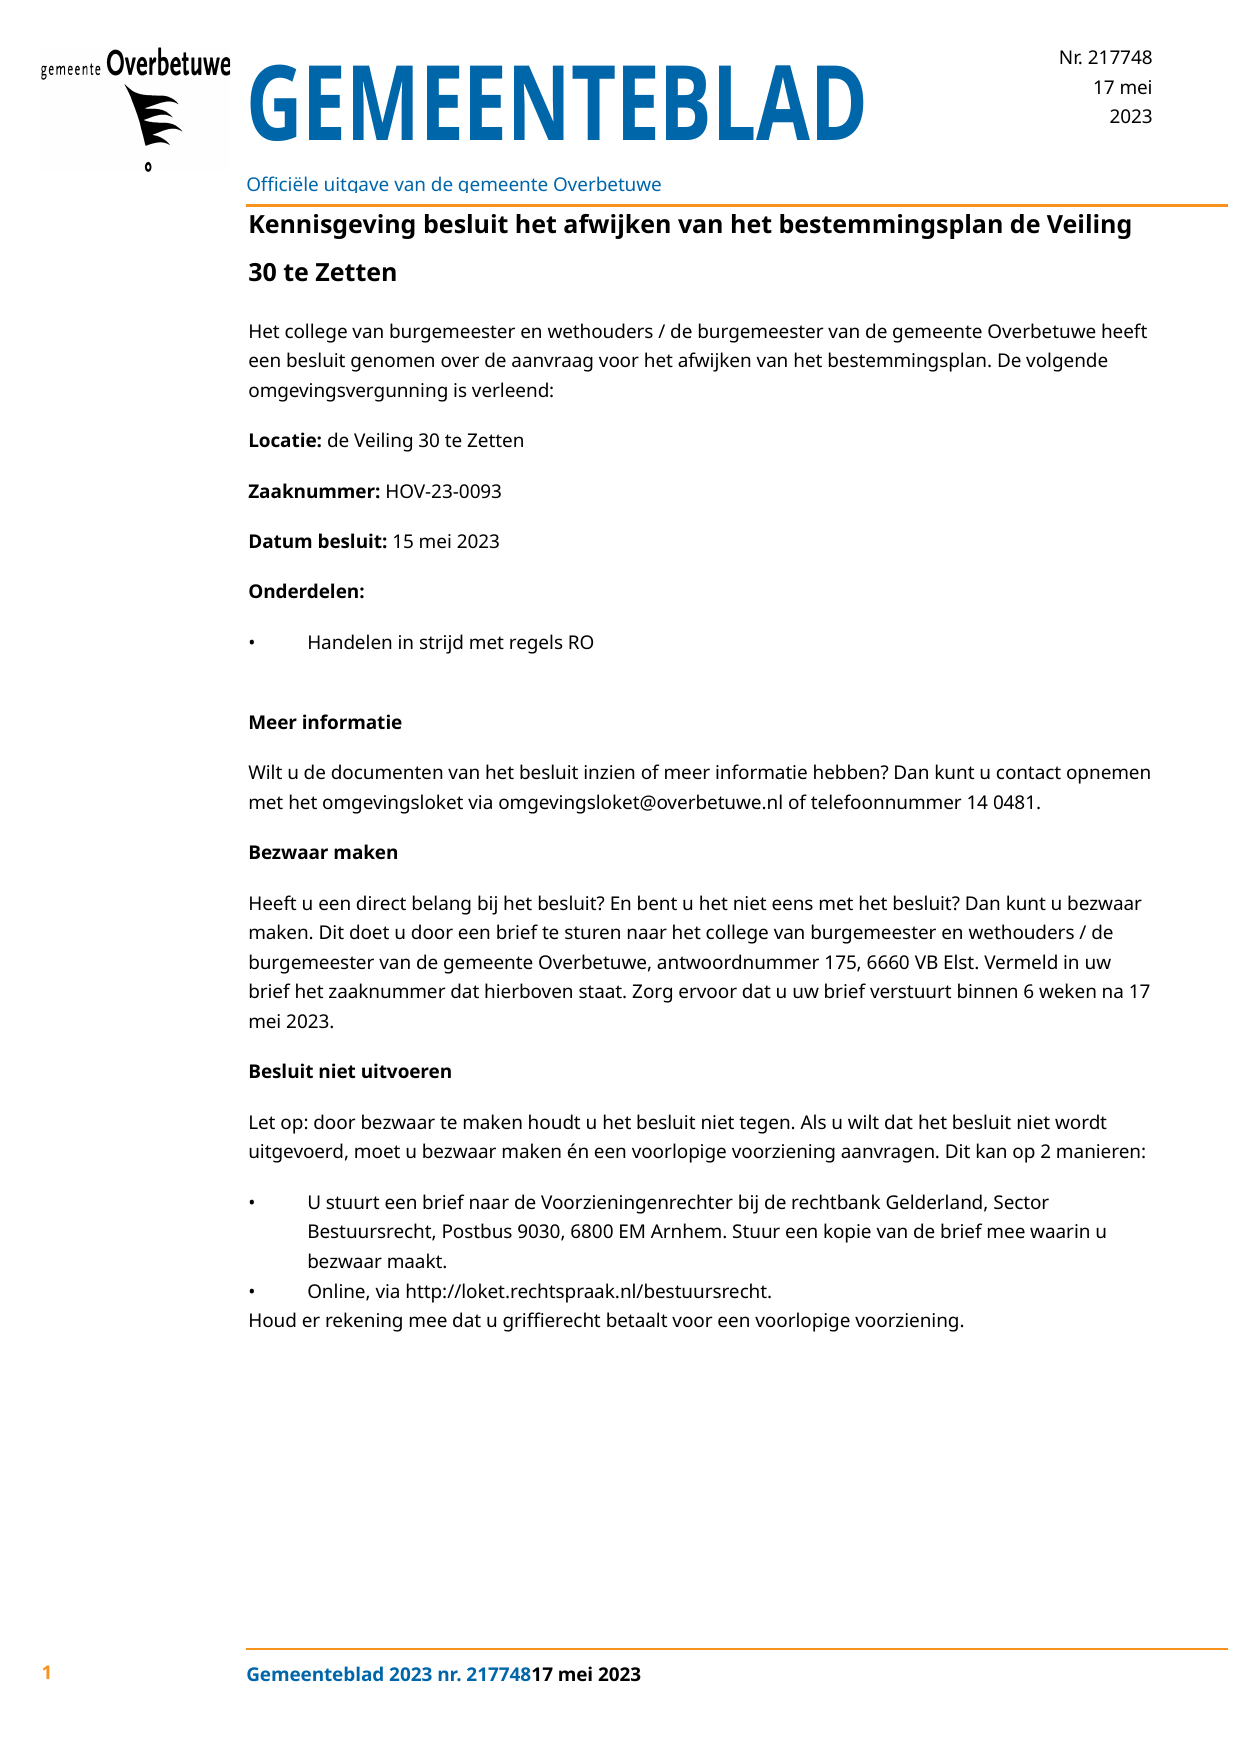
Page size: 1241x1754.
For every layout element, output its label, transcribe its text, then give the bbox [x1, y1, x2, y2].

list Handelen in strijd met regels RO [248, 629, 1152, 655]
text Het college van burgemeester en wethouders / de burgemeester van de gemeente Overbetuwe heeft een besluit genomen over de aanvraag voor het afwijken van het bestemmingsplan. De volgende omgevingsvergunning is verleend: [248, 318, 1152, 403]
list Online, via http://loket.rechtspraak.nl/bestuursrecht. [248, 1278, 1152, 1304]
text Besluit niet uitvoeren [248, 1059, 1152, 1084]
text Datum besluit: 15 mei 2023 [248, 528, 1152, 554]
text Bezwaar maken [248, 839, 1152, 865]
text Houd er rekening mee dat u griffierecht betaalt voor een voorlopige voorziening. [248, 1307, 1152, 1333]
text Kennisgeving besluit het afwijken van het bestemmingsplan de Veiling 30 te Zetten [248, 207, 1152, 288]
text Meer informatie [248, 709, 1152, 735]
text Zaaknummer: HOV-23-0093 [248, 478, 1152, 504]
text Let op: door bezwaar te maken houdt u het besluit niet tegen. Als u wilt dat het besluit niet wordt uitgevoerd, moet u bezwaar maken én een voorlopige voorziening aanvragen. Dit kan op 2 manieren: [248, 1109, 1152, 1164]
picture [41, 47, 231, 172]
list U stuurt een brief naar de Voorzieningenrechter bij de rechtbank Gelderland, Sector Bestuursrecht, Postbus 9030, 6800 EM Arnhem. Stuur een kopie van de brief mee waarin u bezwaar maakt. [248, 1189, 1152, 1274]
text Heeft u een direct belang bij het besluit? En bent u het niet eens met het besluit? Dan kunt u bezwaar maken. Dit doet u door een brief te sturen naar het college van burgemeester en wethouders / de burgemeester van de gemeente Overbetuwe, antwoordnummer 175, 6660 VB Elst. Vermeld in uw brief het zaaknummer dat hierboven staat. Zorg ervoor dat u uw brief verstuurt binnen 6 weken na 17 mei 2023. [248, 890, 1152, 1034]
text Wilt u de documenten van het besluit inzien of meer informatie hebben? Dan kunt u contact opnemen met het omgevingsloket via omgevingsloket@overbetuwe.nl of telefoonnummer 14 0481. [248, 759, 1152, 815]
text Locatie: de Veiling 30 te Zetten [248, 427, 1152, 453]
text Onderdelen: [248, 579, 1152, 604]
